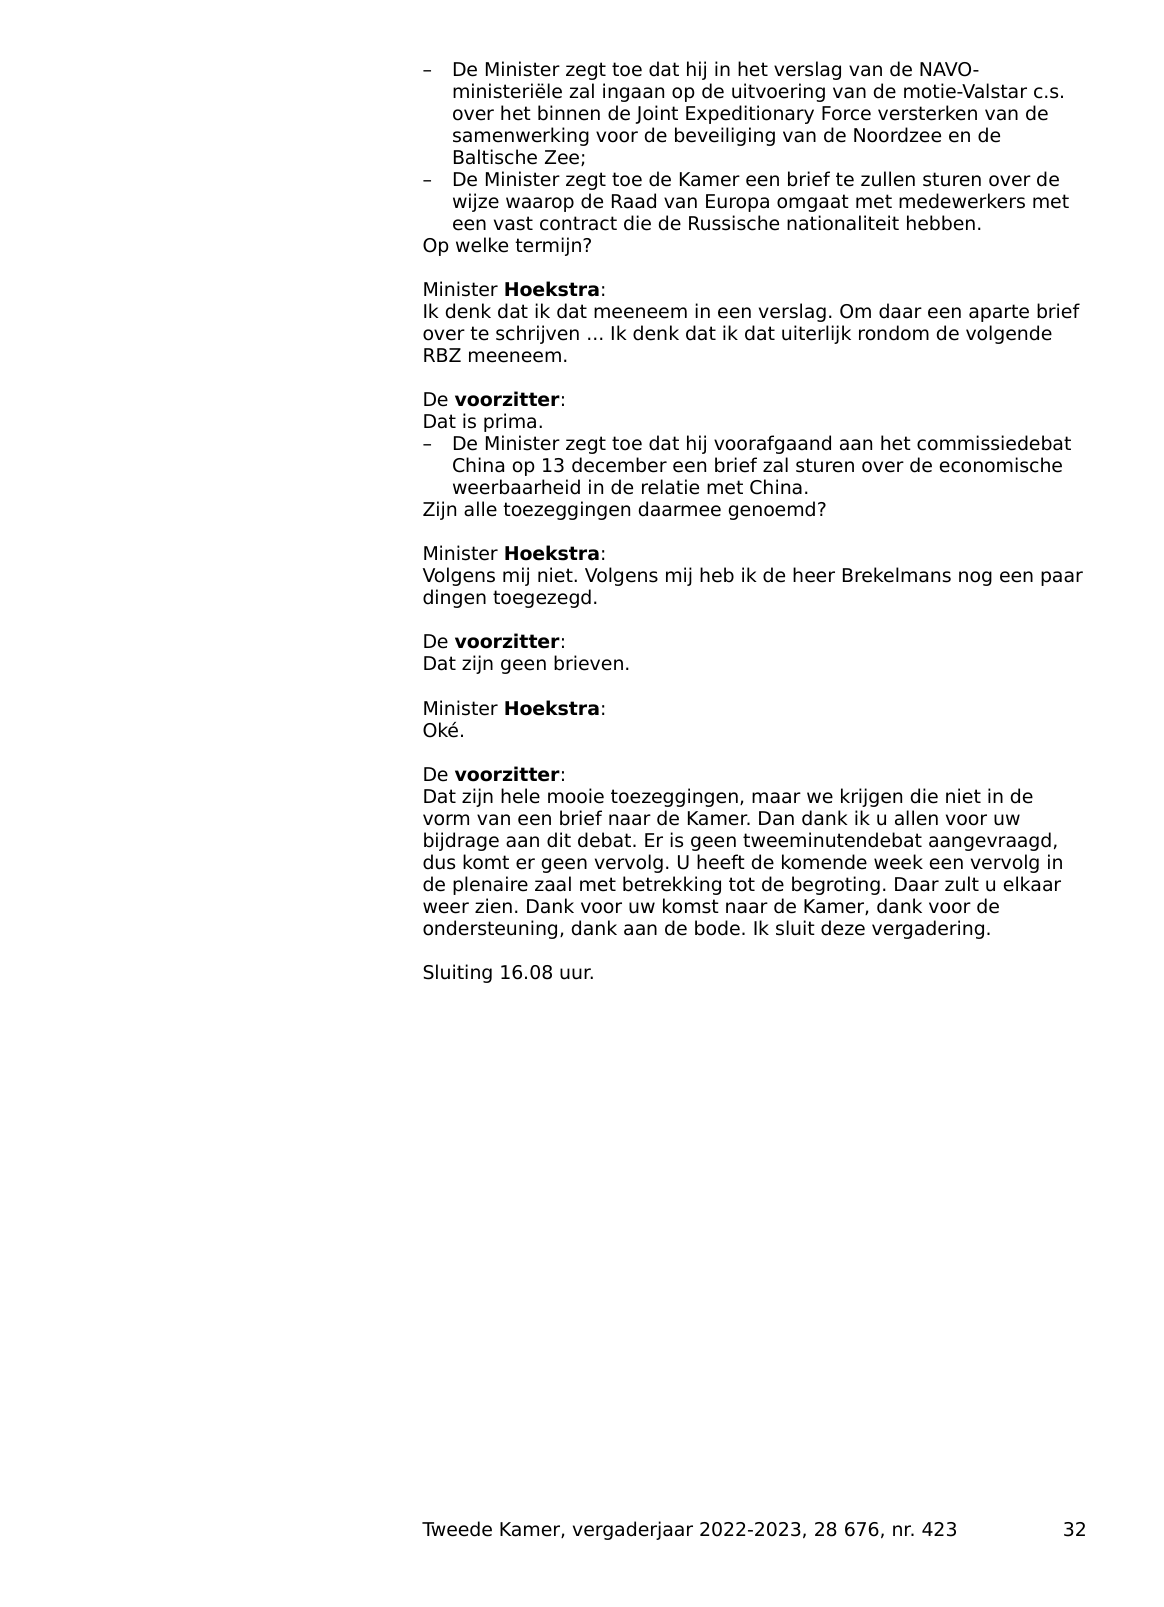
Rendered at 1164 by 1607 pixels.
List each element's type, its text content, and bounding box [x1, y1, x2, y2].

text Dat zijn hele mooie toezeggingen, maar we krijgen die niet in de vorm van een brief naar de Kamer. Dan dank ik u allen voor uw bijdrage aan dit debat. Er is geen tweeminutendebat aangevraagd, dus komt er geen vervolg. U heeft de komende week een vervolg in de plenaire zaal met betrekking tot de begroting. Daar zult u elkaar weer zien. Dank voor uw komst naar de Kamer, dank voor de ondersteuning, dank aan de bode. Ik sluit deze vergadering. [422, 786, 1087, 939]
text Minister Hoekstra: [422, 697, 1087, 719]
text De voorzitter: [422, 631, 1087, 653]
text – De Minister zegt toe dat hij voorafgaand aan het commissiedebat China op 13 december een brief zal sturen over de economische weerbaarheid in de relatie met China. [422, 433, 1087, 499]
text Ik denk dat ik dat meeneem in een verslag. Om daar een aparte brief over te schrijven ... Ik denk dat ik dat uiterlijk rondom de volgende RBZ meeneem. [422, 301, 1087, 367]
text Oké. [422, 719, 1087, 741]
text – De Minister zegt toe dat hij in het verslag van de NAVO-ministeriële zal ingaan op de uitvoering van de motie-Valstar c.s. over het binnen de Joint Expeditionary Force versterken van de samenwerking voor de beveiliging van de Noordzee en de Baltische Zee; [422, 59, 1087, 169]
text De voorzitter: [422, 764, 1087, 786]
text Dat is prima. [422, 411, 1087, 433]
text Volgens mij niet. Volgens mij heb ik de heer Brekelmans nog een paar dingen toegezegd. [422, 565, 1087, 609]
text Op welke termijn? [422, 235, 1087, 257]
text Dat zijn geen brieven. [422, 653, 1087, 675]
text – De Minister zegt toe de Kamer een brief te zullen sturen over de wijze waarop de Raad van Europa omgaat met medewerkers met een vast contract die de Russische nationaliteit hebben. [422, 169, 1087, 235]
text De voorzitter: [422, 389, 1087, 411]
text Zijn alle toezeggingen daarmee genoemd? [422, 499, 1087, 521]
text Minister Hoekstra: [422, 279, 1087, 301]
text Sluiting 16.08 uur. [422, 962, 1087, 984]
text Minister Hoekstra: [422, 543, 1087, 565]
